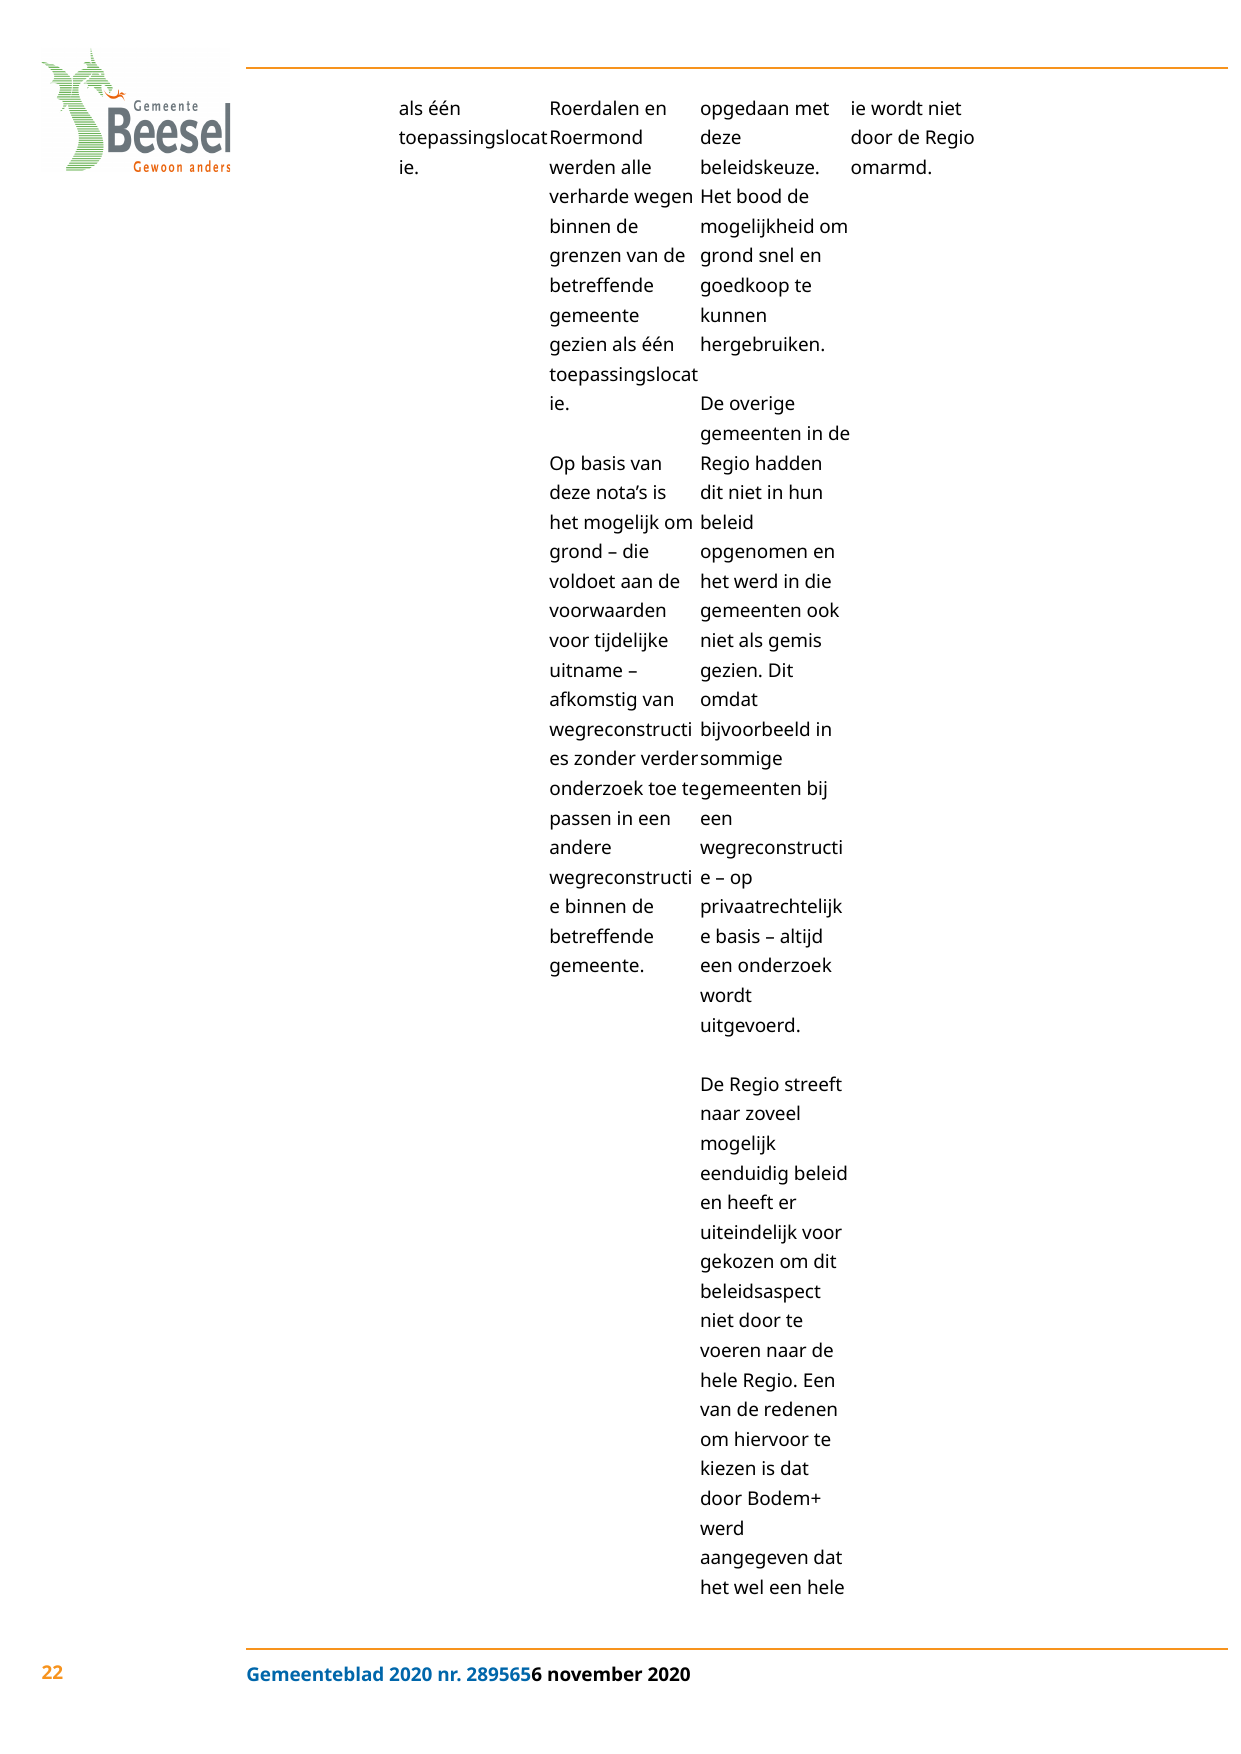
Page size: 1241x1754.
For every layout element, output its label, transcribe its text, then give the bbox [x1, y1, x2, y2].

table_cell [1001, 95, 1152, 1600]
table_cell opgedaan met deze beleidskeuze. Het bood de mogelijkheid om grond snel en goedkoop te kunnen hergebruiken. De overige gemeenten in de Regio hadden dit niet in hun beleid opgenomen en het werd in die gemeenten ook niet als gemis gezien. Dit omdat bijvoorbeeld in sommige gemeenten bij een wegreconstructie – op privaatrechtelijke basis – altijd een onderzoek wordt uitgevoerd. De Regio streeft naar zoveel mogelijk eenduidig beleid en heeft er uiteindelijk voor gekozen om dit beleidsaspect niet door te voeren naar de hele Regio. Een van de redenen om hiervoor te kiezen is dat door Bodem+ werd aangegeven dat het wel een hele [700, 95, 850, 1600]
table_cell ie wordt niet door de Regio omarmd. [850, 95, 1001, 1600]
table_cell [248, 95, 398, 1600]
table_cell Roerdalen en Roermond werden alle verharde wegen binnen de grenzen van de betreffende gemeente gezien als één toepassingslocatie. Op basis van deze nota’s is het mogelijk om grond – die voldoet aan de voorwaarden voor tijdelijke uitname – afkomstig van wegreconstructies zonder verder onderzoek toe te passen in een andere wegreconstructie binnen de betreffende gemeente. [549, 95, 700, 1600]
table_cell als één toepassingslocatie. [399, 95, 549, 1600]
picture [41, 47, 231, 172]
